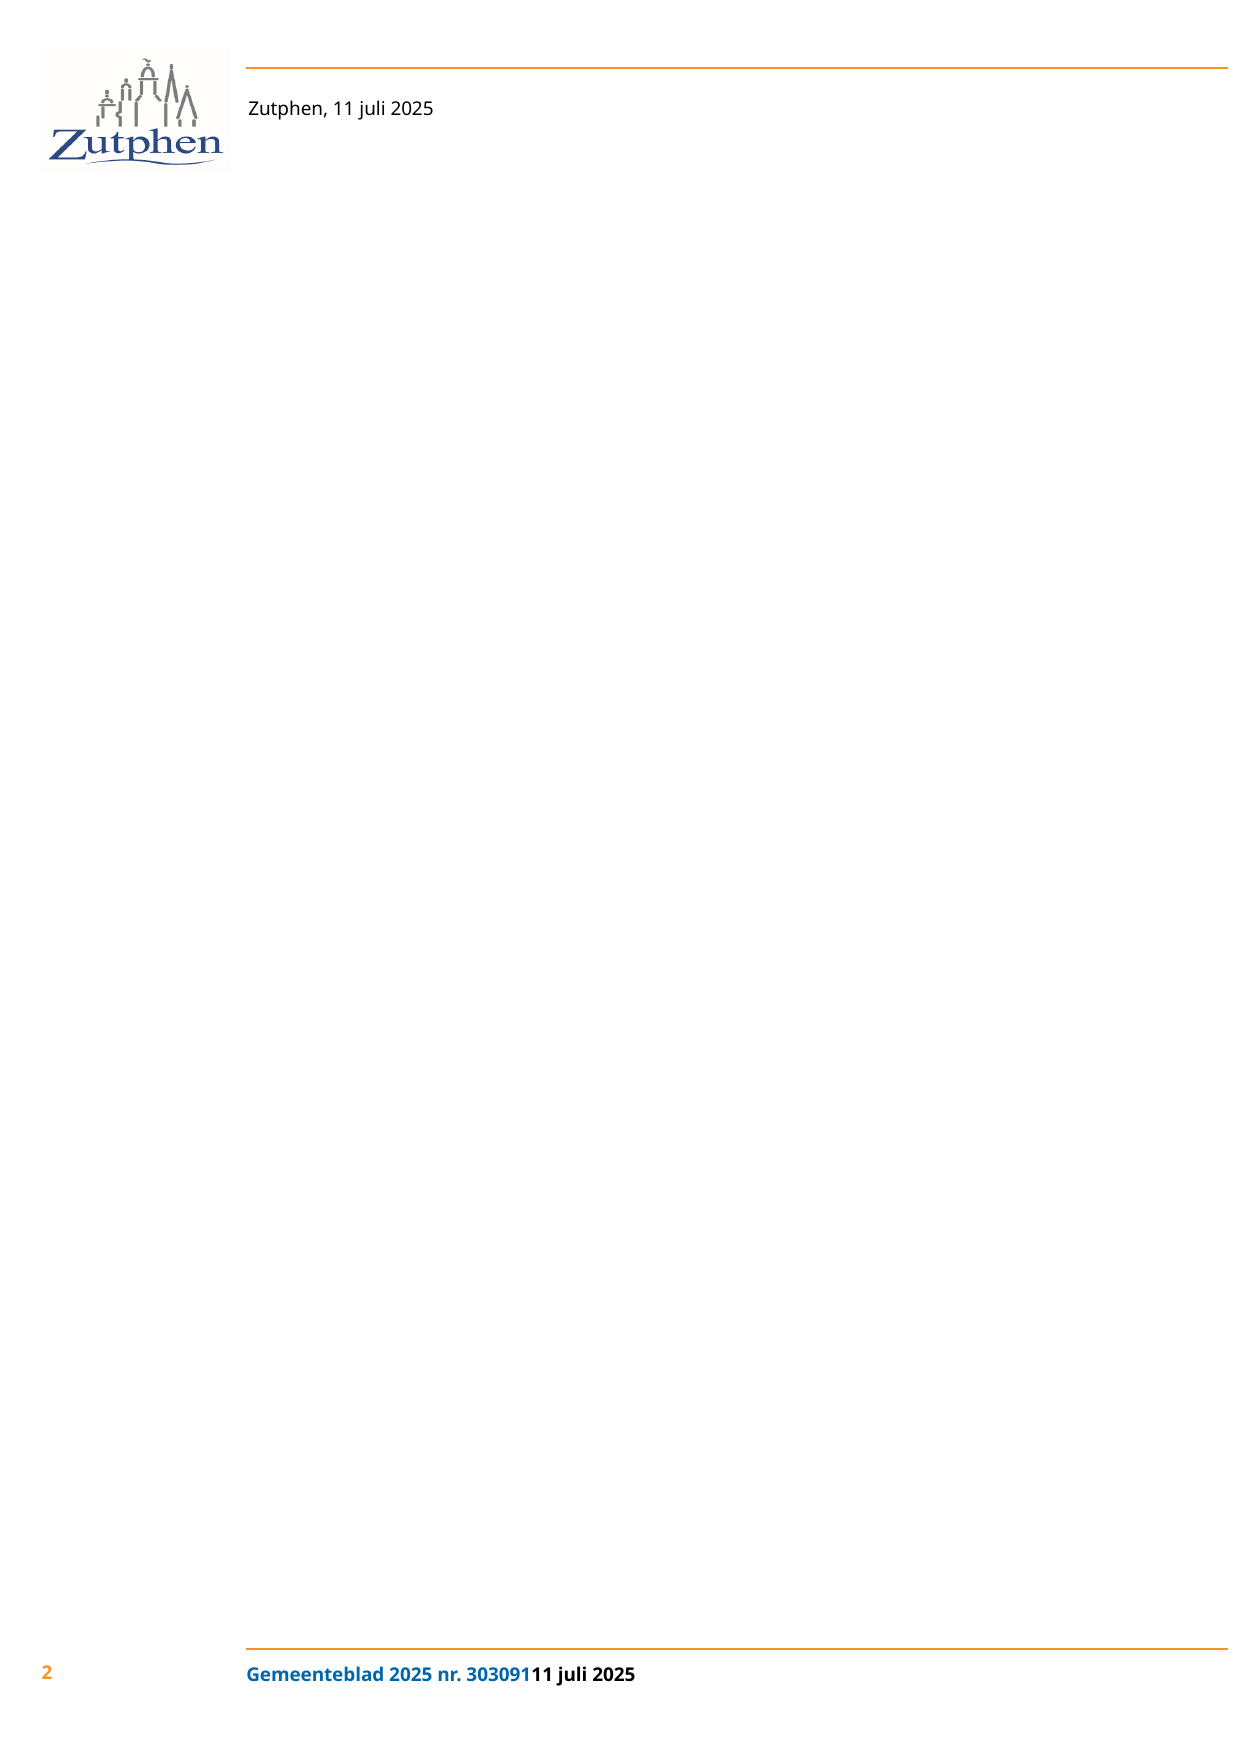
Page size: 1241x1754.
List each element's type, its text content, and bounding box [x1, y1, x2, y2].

text Zutphen, 11 juli 2025 [248, 95, 1152, 121]
picture [41, 47, 231, 172]
